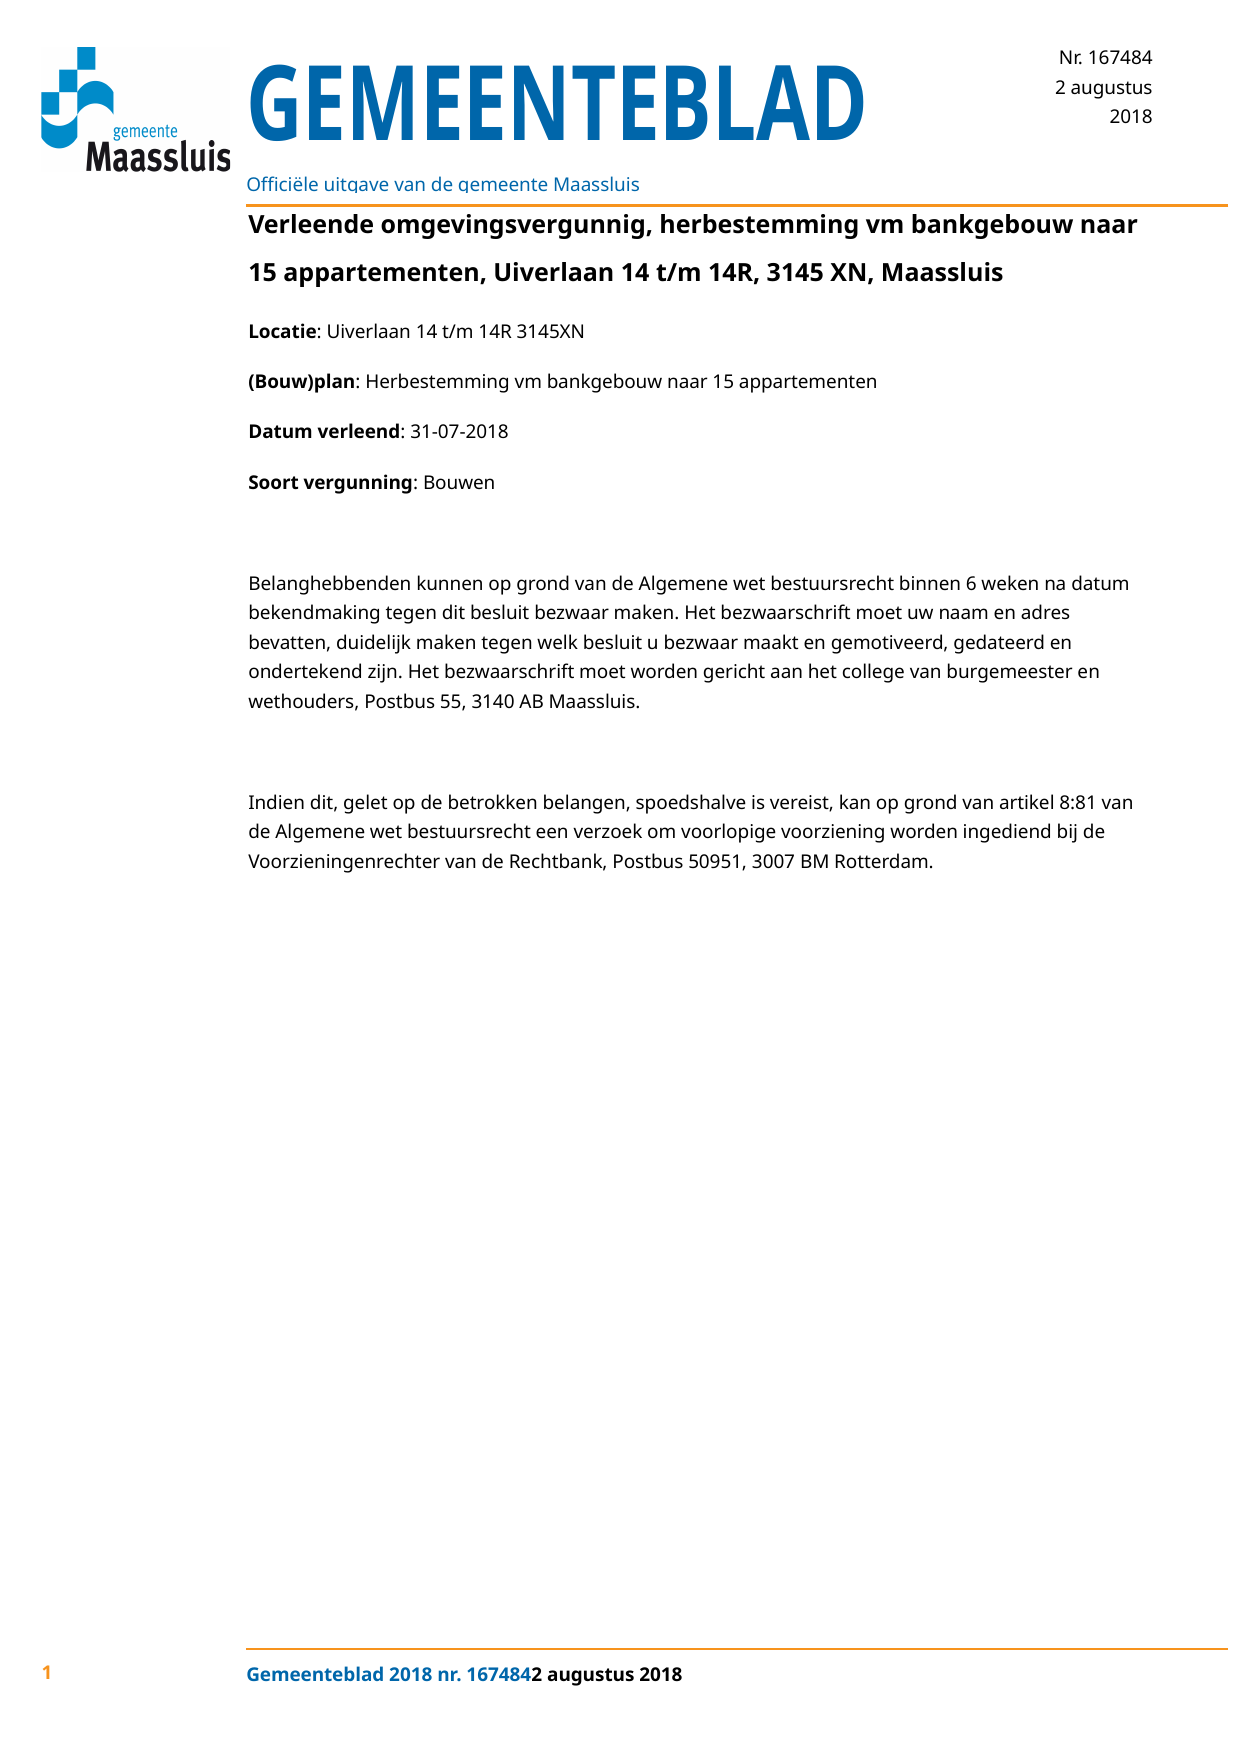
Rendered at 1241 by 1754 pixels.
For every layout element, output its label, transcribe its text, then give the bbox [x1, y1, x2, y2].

text Locatie: Uiverlaan 14 t/m 14R 3145XN [248, 318, 1152, 344]
text Datum verleend: 31-07-2018 [248, 419, 1152, 444]
picture [41, 47, 77, 92]
text Verleende omgevingsvergunnig, herbestemming vm bankgebouw naar 15 appartementen, Uiverlaan 14 t/m 14R, 3145 XN, Maassluis [248, 207, 1152, 288]
picture [41, 47, 231, 172]
text Belanghebbenden kunnen op grond van de Algemene wet bestuursrecht binnen 6 weken na datum bekendmaking tegen dit besluit bezwaar maken. Het bezwaarschrift moet uw naam en adres bevatten, duidelijk maken tegen welk besluit u bezwaar maakt en gemotiveerd, gedateerd en ondertekend zijn. Het bezwaarschrift moet worden gericht aan het college van burgemeester en wethouders, Postbus 55, 3140 AB Maassluis. [248, 570, 1152, 714]
text Indien dit, gelet op de betrokken belangen, spoedshalve is vereist, kan op grond van artikel 8:81 van de Algemene wet bestuursrecht een verzoek om voorlopige voorziening worden ingediend bij de Voorzieningenrechter van de Rechtbank, Postbus 50951, 3007 BM Rotterdam. [248, 789, 1152, 874]
text Soort vergunning: Bouwen [248, 469, 1152, 495]
text (Bouw)plan: Herbestemming vm bankgebouw naar 15 appartementen [248, 368, 1152, 394]
